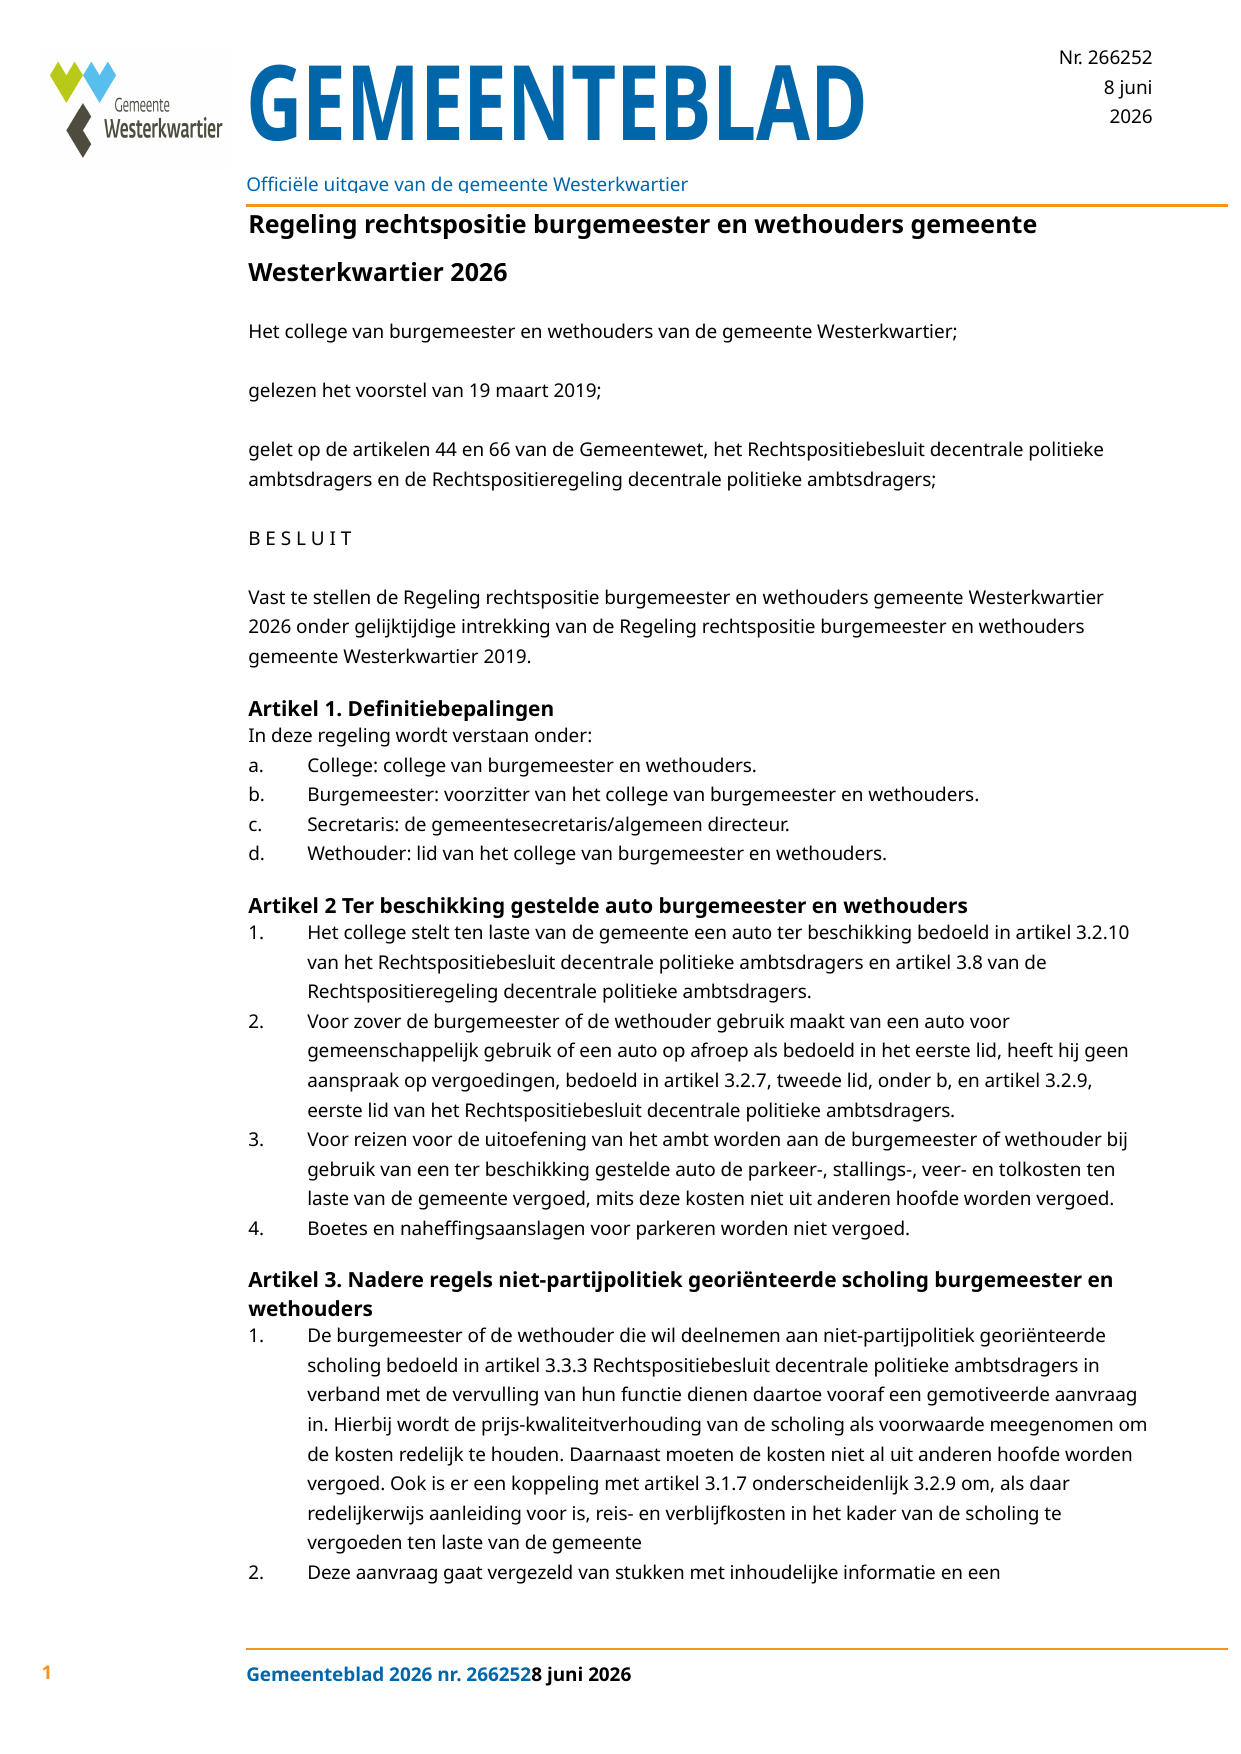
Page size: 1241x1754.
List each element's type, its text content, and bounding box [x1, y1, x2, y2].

text Vast te stellen de Regeling rechtspositie burgemeester en wethouders gemeente Westerkwartier 2026 onder gelijktijdige intrekking van de Regeling rechtspositie burgemeester en wethouders gemeente Westerkwartier 2019. [248, 584, 1152, 669]
text Artikel 2 Ter beschikking gestelde auto burgemeester en wethouders [248, 891, 1152, 919]
list Het college stelt ten laste van de gemeente een auto ter beschikking bedoeld in artikel 3.2.10 van het Rechtspositiebesluit decentrale politieke ambtsdragers en artikel 3.8 van de Rechtspositieregeling decentrale politieke ambtsdragers. [248, 919, 1152, 1004]
list Voor reizen voor de uitoefening van het ambt worden aan de burgemeester of wethouder bij gebruik van een ter beschikking gestelde auto de parkeer-, stallings-, veer- en tolkosten ten laste van de gemeente vergoed, mits deze kosten niet uit anderen hoofde worden vergoed. [248, 1126, 1152, 1211]
text Artikel 3. Nadere regels niet-partijpolitiek georiënteerde scholing burgemeester en wethouders [248, 1266, 1152, 1322]
text Het college van burgemeester en wethouders van de gemeente Westerkwartier; [248, 318, 1152, 344]
text gelet op de artikelen 44 en 66 van de Gemeentewet, het Rechtspositiebesluit decentrale politieke ambtsdragers en de Rechtspositieregeling decentrale politieke ambtsdragers; [248, 436, 1152, 492]
picture [41, 47, 231, 172]
text gelezen het voorstel van 19 maart 2019; [248, 377, 1152, 403]
text In deze regeling wordt verstaan onder: [248, 722, 1152, 748]
list Wethouder: lid van het college van burgemeester en wethouders. [248, 841, 1152, 866]
list Burgemeester: voorzitter van het college van burgemeester en wethouders. [248, 781, 1152, 807]
list Deze aanvraag gaat vergezeld van stukken met inhoudelijke informatie en een [248, 1559, 1152, 1585]
list Boetes en naheffingsaanslagen voor parkeren worden niet vergoed. [248, 1215, 1152, 1241]
text Artikel 1. Definitiebepalingen [248, 694, 1152, 722]
text Regeling rechtspositie burgemeester en wethouders gemeente Westerkwartier 2026 [248, 207, 1152, 288]
list De burgemeester of de wethouder die wil deelnemen aan niet-partijpolitiek georiënteerde scholing bedoeld in artikel 3.3.3 Rechtspositiebesluit decentrale politieke ambtsdragers in verband met de vervulling van hun functie dienen daartoe vooraf een gemotiveerde aanvraag in. Hierbij wordt de prijs-kwaliteitverhouding van de scholing als voorwaarde meegenomen om de kosten redelijk te houden. Daarnaast moeten de kosten niet al uit anderen hoofde worden vergoed. Ook is er een koppeling met artikel 3.1.7 onderscheidenlijk 3.2.9 om, als daar redelijkerwijs aanleiding voor is, reis- en verblijfkosten in het kader van de scholing te vergoeden ten laste van de gemeente [248, 1322, 1152, 1555]
text B E S L U I T [248, 525, 1152, 551]
list Voor zover de burgemeester of de wethouder gebruik maakt van een auto voor gemeenschappelijk gebruik of een auto op afroep als bedoeld in het eerste lid, heeft hij geen aanspraak op vergoedingen, bedoeld in artikel 3.2.7, tweede lid, onder b, en artikel 3.2.9, eerste lid van het Rechtspositiebesluit decentrale politieke ambtsdragers. [248, 1008, 1152, 1123]
list Secretaris: de gemeentesecretaris/algemeen directeur. [248, 811, 1152, 837]
list College: college van burgemeester en wethouders. [248, 752, 1152, 777]
